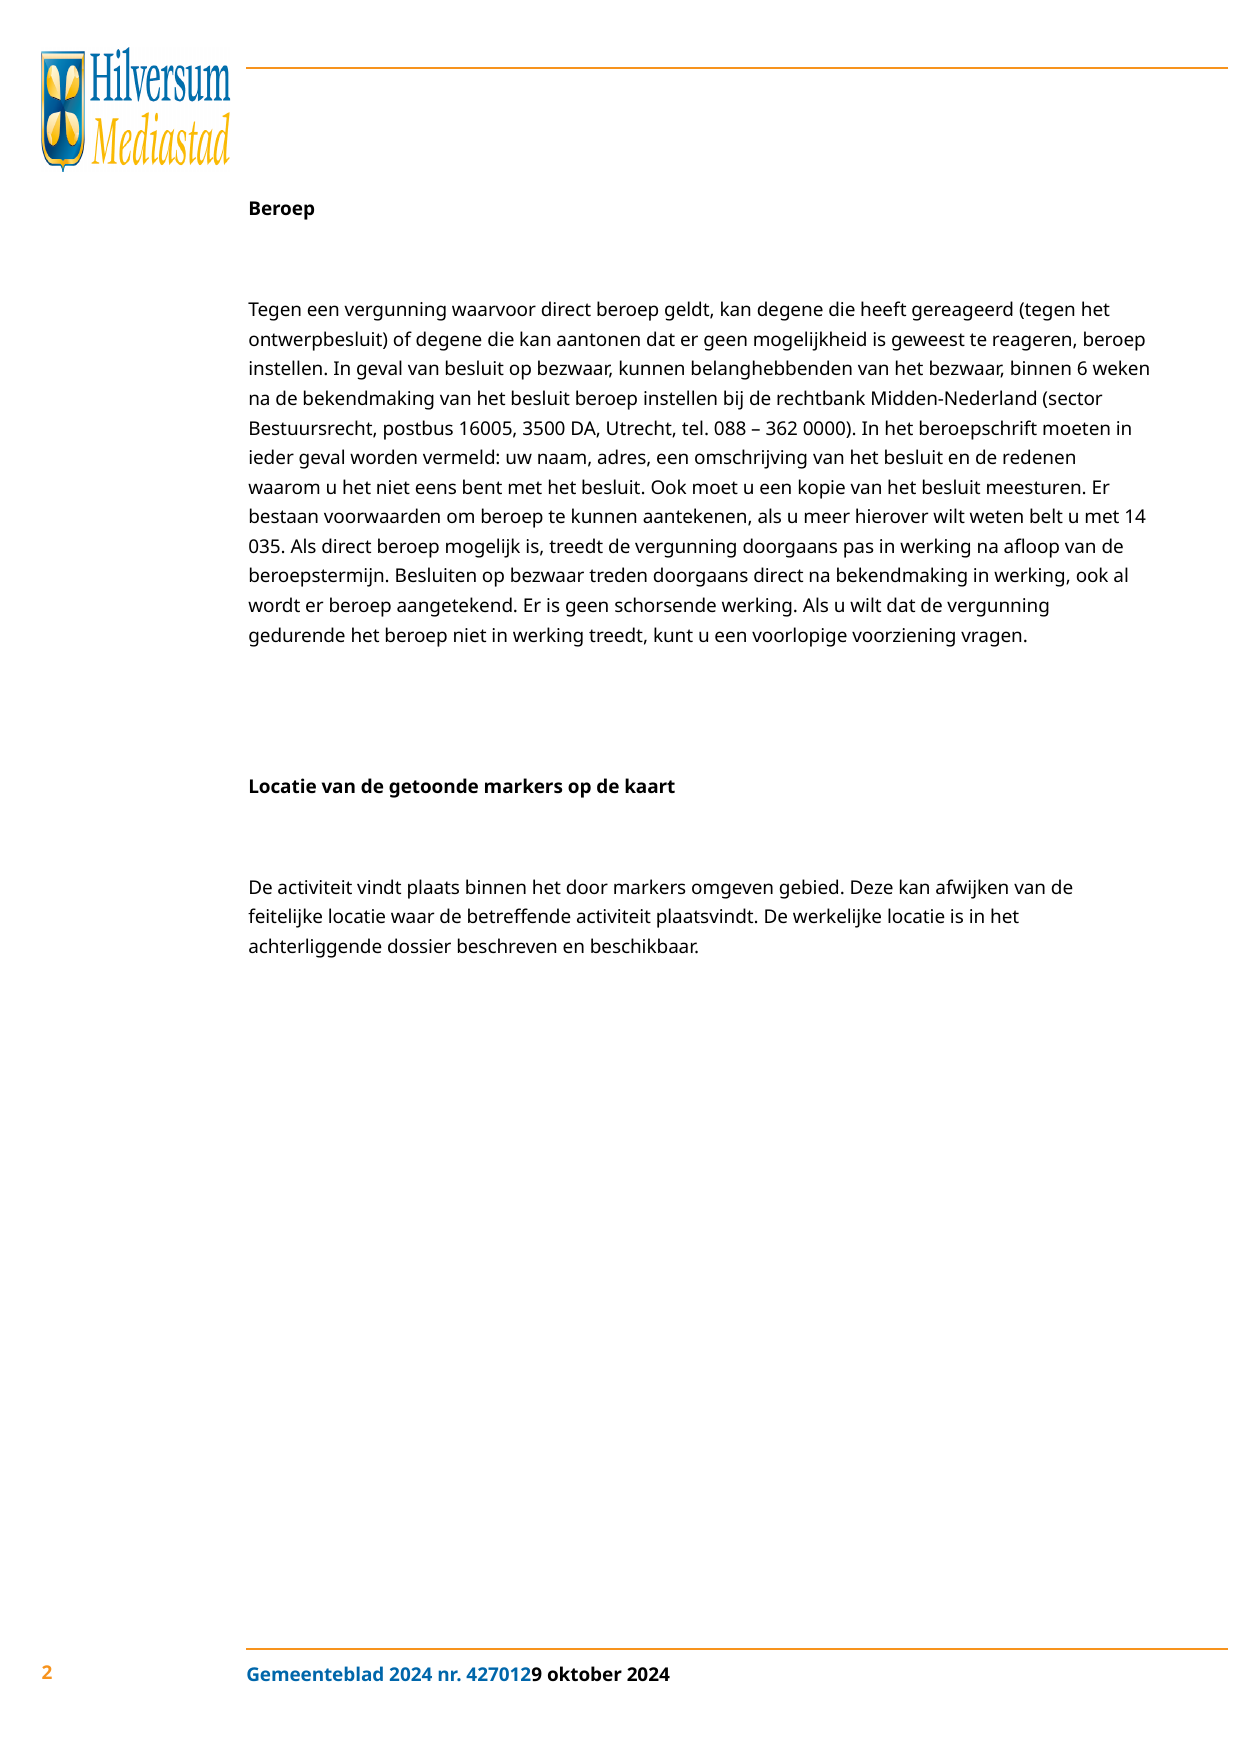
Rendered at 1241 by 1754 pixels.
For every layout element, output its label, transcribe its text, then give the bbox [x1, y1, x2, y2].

picture [41, 47, 231, 172]
text De activiteit vindt plaats binnen het door markers omgeven gebied. Deze kan afwijken van de feitelijke locatie waar de betreffende activiteit plaatsvindt. De werkelijke locatie is in het achterliggende dossier beschreven en beschikbaar. [248, 874, 1152, 959]
text Tegen een vergunning waarvoor direct beroep geldt, kan degene die heeft gereageerd (tegen het ontwerpbesluit) of degene die kan aantonen dat er geen mogelijkheid is geweest te reageren, beroep instellen. In geval van besluit op bezwaar, kunnen belanghebbenden van het bezwaar, binnen 6 weken na de bekendmaking van het besluit beroep instellen bij de rechtbank Midden-Nederland (sector Bestuursrecht, postbus 16005, 3500 DA, Utrecht, tel. 088 – 362 0000). In het beroepschrift moeten in ieder geval worden vermeld: uw naam, adres, een omschrijving van het besluit en de redenen waarom u het niet eens bent met het besluit. Ook moet u een kopie van het besluit meesturen. Er bestaan voorwaarden om beroep te kunnen aantekenen, als u meer hierover wilt weten belt u met 14 035. Als direct beroep mogelijk is, treedt de vergunning doorgaans pas in werking na afloop van de beroepstermijn. Besluiten op bezwaar treden doorgaans direct na bekendmaking in werking, ook al wordt er beroep aangetekend. Er is geen schorsende werking. Als u wilt dat de vergunning gedurende het beroep niet in werking treedt, kunt u een voorlopige voorziening vragen. [248, 296, 1152, 648]
text Beroep [248, 196, 1152, 221]
text Locatie van de getoonde markers op de kaart [248, 773, 1152, 799]
